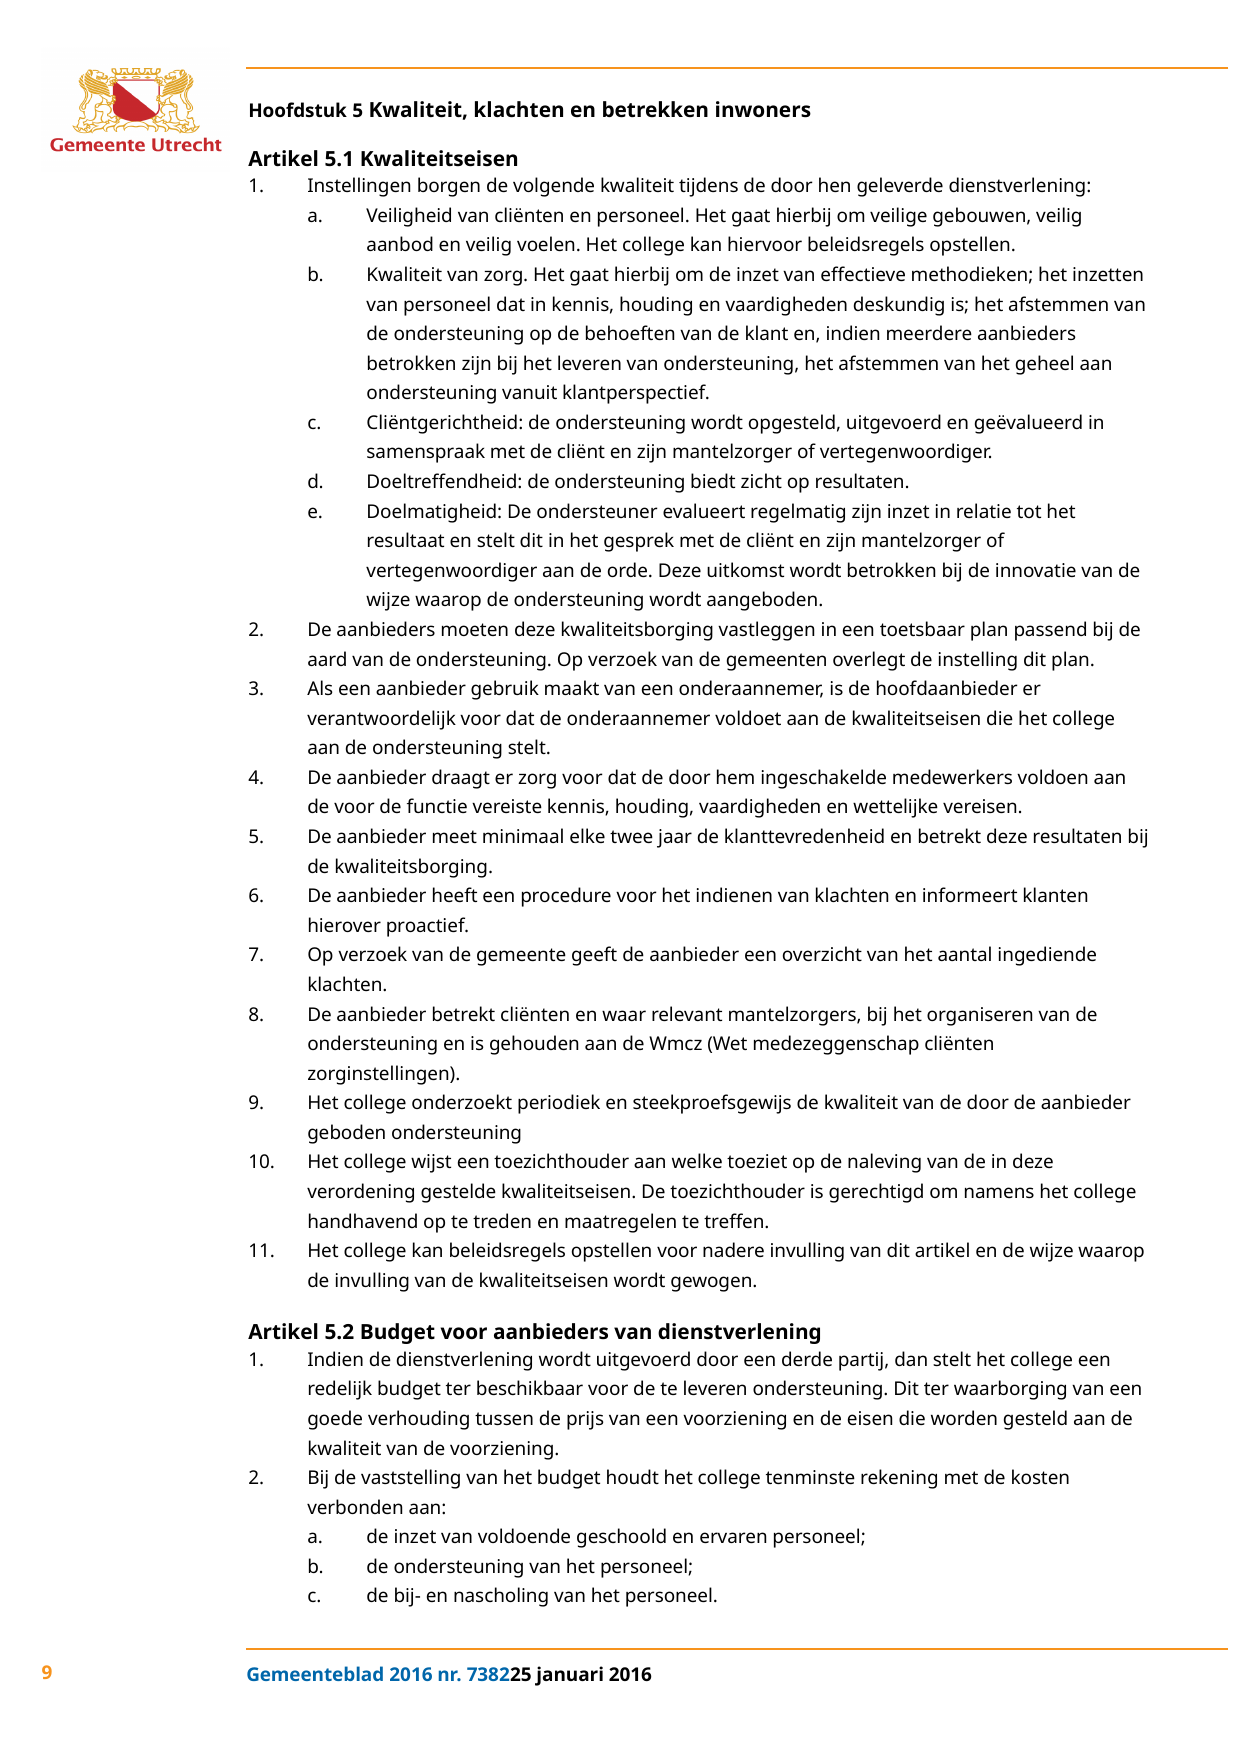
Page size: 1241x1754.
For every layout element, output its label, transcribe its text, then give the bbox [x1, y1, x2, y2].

list Kwaliteit van zorg. Het gaat hierbij om de inzet van effectieve methodieken; het inzetten van personeel dat in kennis, houding en vaardigheden deskundig is; het afstemmen van de ondersteuning op de behoeften van de klant en, indien meerdere aanbieders betrokken zijn bij het leveren van ondersteuning, het afstemmen van het geheel aan ondersteuning vanuit klantperspectief. [307, 261, 1152, 405]
list Doelmatigheid: De ondersteuner evalueert regelmatig zijn inzet in relatie tot het resultaat en stelt dit in het gesprek met de cliënt en zijn mantelzorger of vertegenwoordiger aan de orde. Deze uitkomst wordt betrokken bij de innovatie van de wijze waarop de ondersteuning wordt aangeboden. [307, 498, 1152, 612]
list Doeltreffendheid: de ondersteuning biedt zicht op resultaten. [307, 468, 1152, 494]
list Op verzoek van de gemeente geeft de aanbieder een overzicht van het aantal ingediende klachten. [248, 942, 1152, 997]
text Artikel 5.2 Budget voor aanbieders van dienstverlening [248, 1317, 1152, 1346]
list Veiligheid van cliënten en personeel. Het gaat hierbij om veilige gebouwen, veilig aanbod en veilig voelen. Het college kan hiervoor beleidsregels opstellen. [307, 202, 1152, 257]
list De aanbieder betrekt cliënten en waar relevant mantelzorgers, bij het organiseren van de ondersteuning en is gehouden aan de Wmcz (Wet medezeggenschap cliënten zorginstellingen). [248, 1001, 1152, 1086]
list Bij de vaststelling van het budget houdt het college tenminste rekening met de kosten verbonden aan: [248, 1464, 1152, 1519]
list De aanbieders moeten deze kwaliteitsborging vastleggen in een toetsbaar plan passend bij de aard van de ondersteuning. Op verzoek van de gemeenten overlegt de instelling dit plan. [248, 616, 1152, 672]
picture [41, 47, 231, 172]
list De aanbieder draagt er zorg voor dat de door hem ingeschakelde medewerkers voldoen aan de voor de functie vereiste kennis, houding, vaardigheden en wettelijke vereisen. [248, 764, 1152, 819]
list Instellingen borgen de volgende kwaliteit tijdens de door hen geleverde dienstverlening: [248, 172, 1152, 198]
list Het college onderzoekt periodiek en steekproefsgewijs de kwaliteit van de door de aanbieder geboden ondersteuning [248, 1089, 1152, 1145]
list Indien de dienstverlening wordt uitgevoerd door een derde partij, dan stelt het college een redelijk budget ter beschikbaar voor de te leveren ondersteuning. Dit ter waarborging van een goede verhouding tussen de prijs van een voorziening en de eisen die worden gesteld aan de kwaliteit van de voorziening. [248, 1346, 1152, 1460]
list De aanbieder heeft een procedure voor het indienen van klachten en informeert klanten hierover proactief. [248, 882, 1152, 938]
list de inzet van voldoende geschoold en ervaren personeel; [307, 1523, 1152, 1549]
list Als een aanbieder gebruik maakt van een onderaannemer, is de hoofdaanbieder er verantwoordelijk voor dat de onderaannemer voldoet aan de kwaliteitseisen die het college aan de ondersteuning stelt. [248, 675, 1152, 760]
list de bij- en nascholing van het personeel. [307, 1583, 1152, 1608]
text Hoofdstuk 5 Kwaliteit, klachten en betrekken inwoners [248, 95, 1152, 123]
list Het college wijst een toezichthouder aan welke toeziet op de naleving van de in deze verordening gestelde kwaliteitseisen. De toezichthouder is gerechtigd om namens het college handhavend op te treden en maatregelen te treffen. [248, 1149, 1152, 1234]
list De aanbieder meet minimaal elke twee jaar de klanttevredenheid en betrekt deze resultaten bij de kwaliteitsborging. [248, 823, 1152, 879]
list Het college kan beleidsregels opstellen voor nadere invulling van dit artikel en de wijze waarop de invulling van de kwaliteitseisen wordt gewogen. [248, 1237, 1152, 1293]
list Cliëntgerichtheid: de ondersteuning wordt opgesteld, uitgevoerd en geëvalueerd in samenspraak met de cliënt en zijn mantelzorger of vertegenwoordiger. [307, 409, 1152, 464]
text Artikel 5.1 Kwaliteitseisen [248, 144, 1152, 172]
list de ondersteuning van het personeel; [307, 1553, 1152, 1579]
